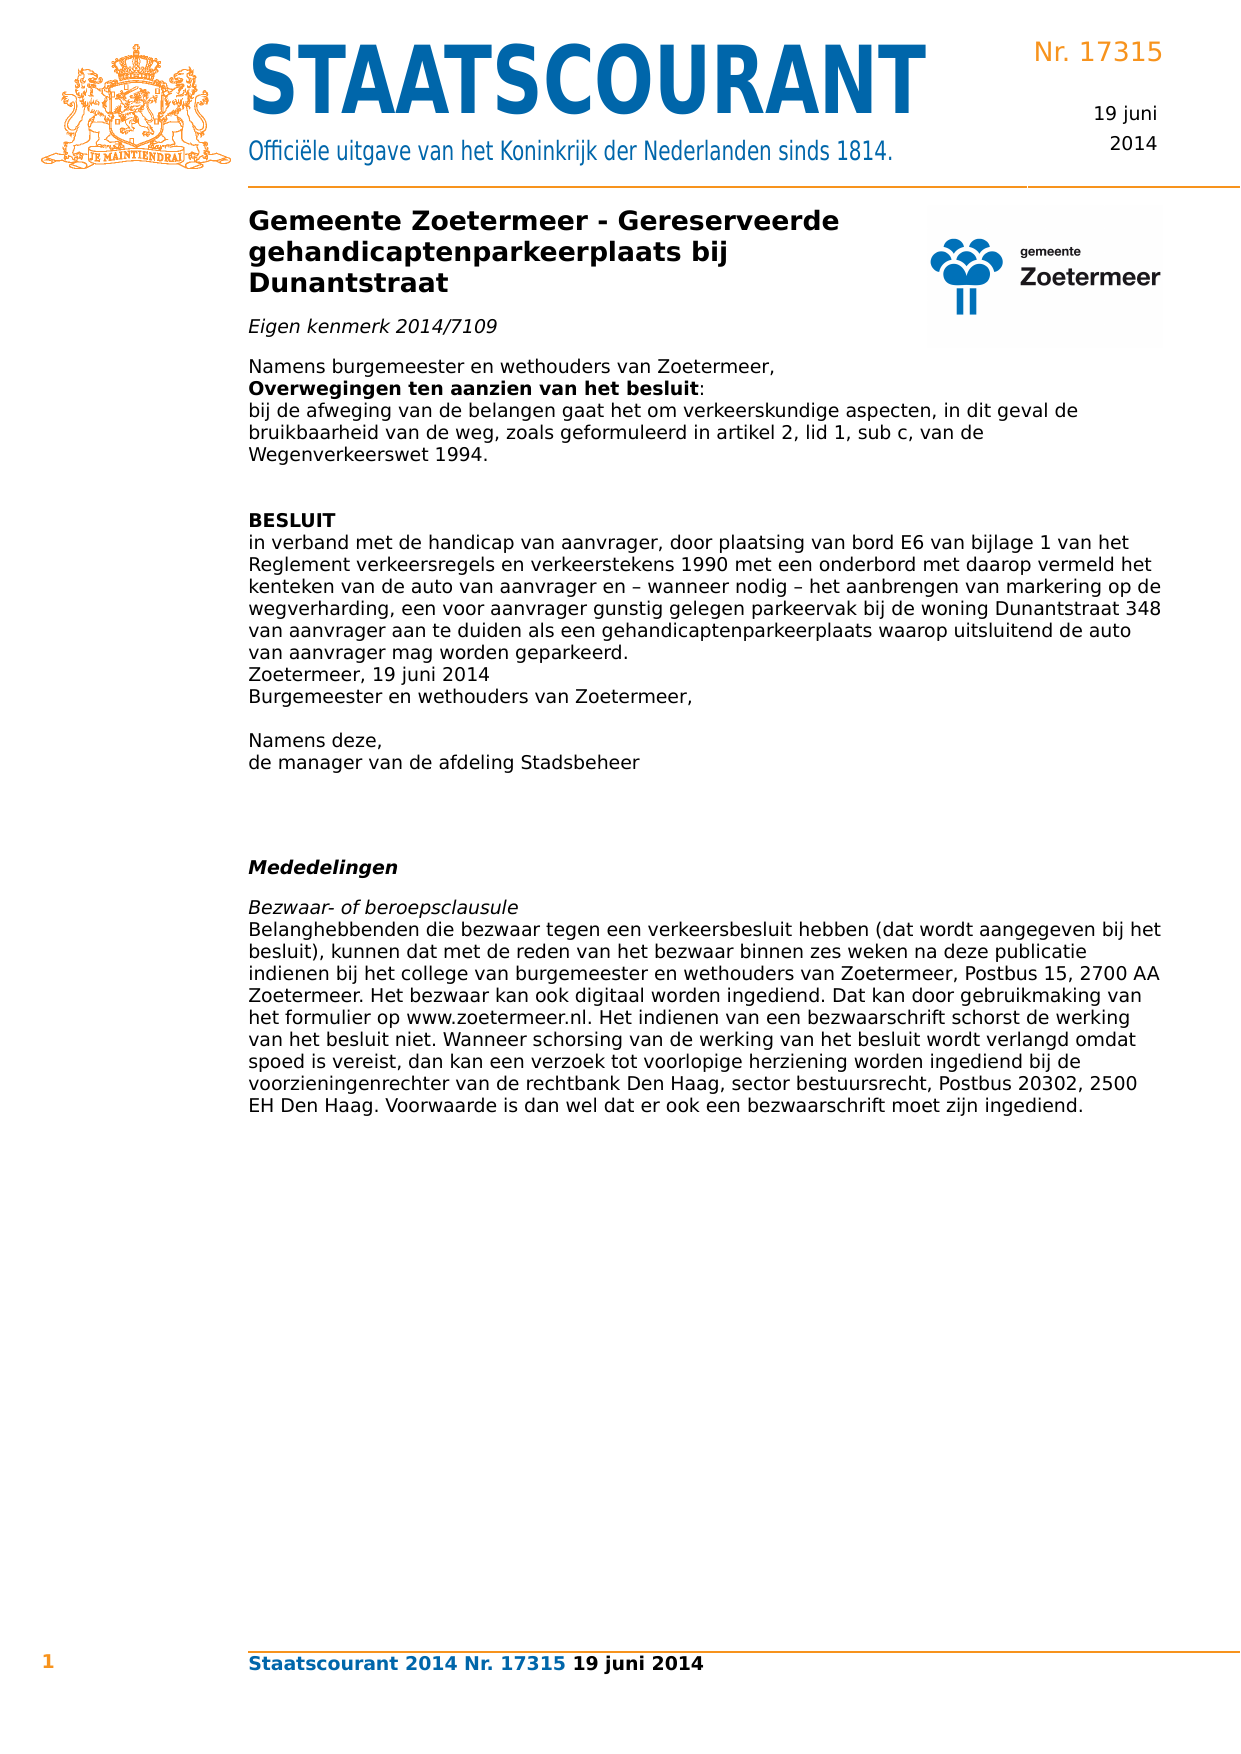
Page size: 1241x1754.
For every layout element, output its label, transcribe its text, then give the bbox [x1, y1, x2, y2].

picture [927, 205, 1164, 348]
text in verband met de handicap van aanvrager, door plaatsing van bord E6 van bijlage 1 van het Reglement verkeersregels en verkeerstekens 1990 met een onderbord met daarop vermeld het kenteken van de auto van aanvrager en – wanneer nodig – het aanbrengen van markering op de wegverharding, een voor aanvrager gunstig gelegen parkeervak bij de woning Dunantstraat 348 van aanvrager aan te duiden als een gehandicaptenparkeerplaats waarop uitsluitend de auto van aanvrager mag worden geparkeerd. [248, 532, 1163, 664]
subtitle bij de afweging van de belangen gaat het om verkeerskundige aspecten, in dit geval de bruikbaarheid van de weg, zoals geformuleerd in artikel 2, lid 1, sub c, van de Wegenverkeerswet 1994. [248, 400, 1163, 466]
text Namens deze, [248, 730, 1163, 752]
subtitle Bezwaar- of beroepsclausule [248, 897, 1163, 919]
subtitle Mededelingen [248, 857, 1163, 879]
text Burgemeester en wethouders van Zoetermeer, [248, 686, 1163, 708]
text Belanghebbenden die bezwaar tegen een verkeersbesluit hebben (dat wordt aangegeven bij het besluit), kunnen dat met de reden van het bezwaar binnen zes weken na deze publicatie indienen bij het college van burgemeester en wethouders van Zoetermeer, Postbus 15, 2700 AA Zoetermeer. Het bezwaar kan ook digitaal worden ingediend. Dat kan door gebruikmaking van het formulier op www.zoetermeer.nl. Het indienen van een bezwaarschrift schorst de werking van het besluit niet. Wanneer schorsing van de werking van het besluit wordt verlangd omdat spoed is vereist, dan kan een verzoek tot voorlopige herziening worden ingediend bij de voorzieningenrechter van de rechtbank Den Haag, sector bestuursrecht, Postbus 20302, 2500 EH Den Haag. Voorwaarde is dan wel dat er ook een bezwaarschrift moet zijn ingediend. [248, 919, 1163, 1117]
text de manager van de afdeling Stadsbeheer [248, 752, 1163, 774]
subtitle Overwegingen ten aanzien van het besluit: [248, 378, 1163, 400]
text Zoetermeer, 19 juni 2014 [248, 664, 1163, 686]
subtitle Gemeente Zoetermeer - Gereserveerde gehandicaptenparkeerplaats bij Dunantstraat [248, 206, 927, 299]
picture [41, 44, 231, 169]
text Namens burgemeester en wethouders van Zoetermeer, [248, 356, 1163, 378]
text BESLUIT [248, 510, 1163, 532]
text Eigen kenmerk 2014/7109 [248, 316, 927, 338]
